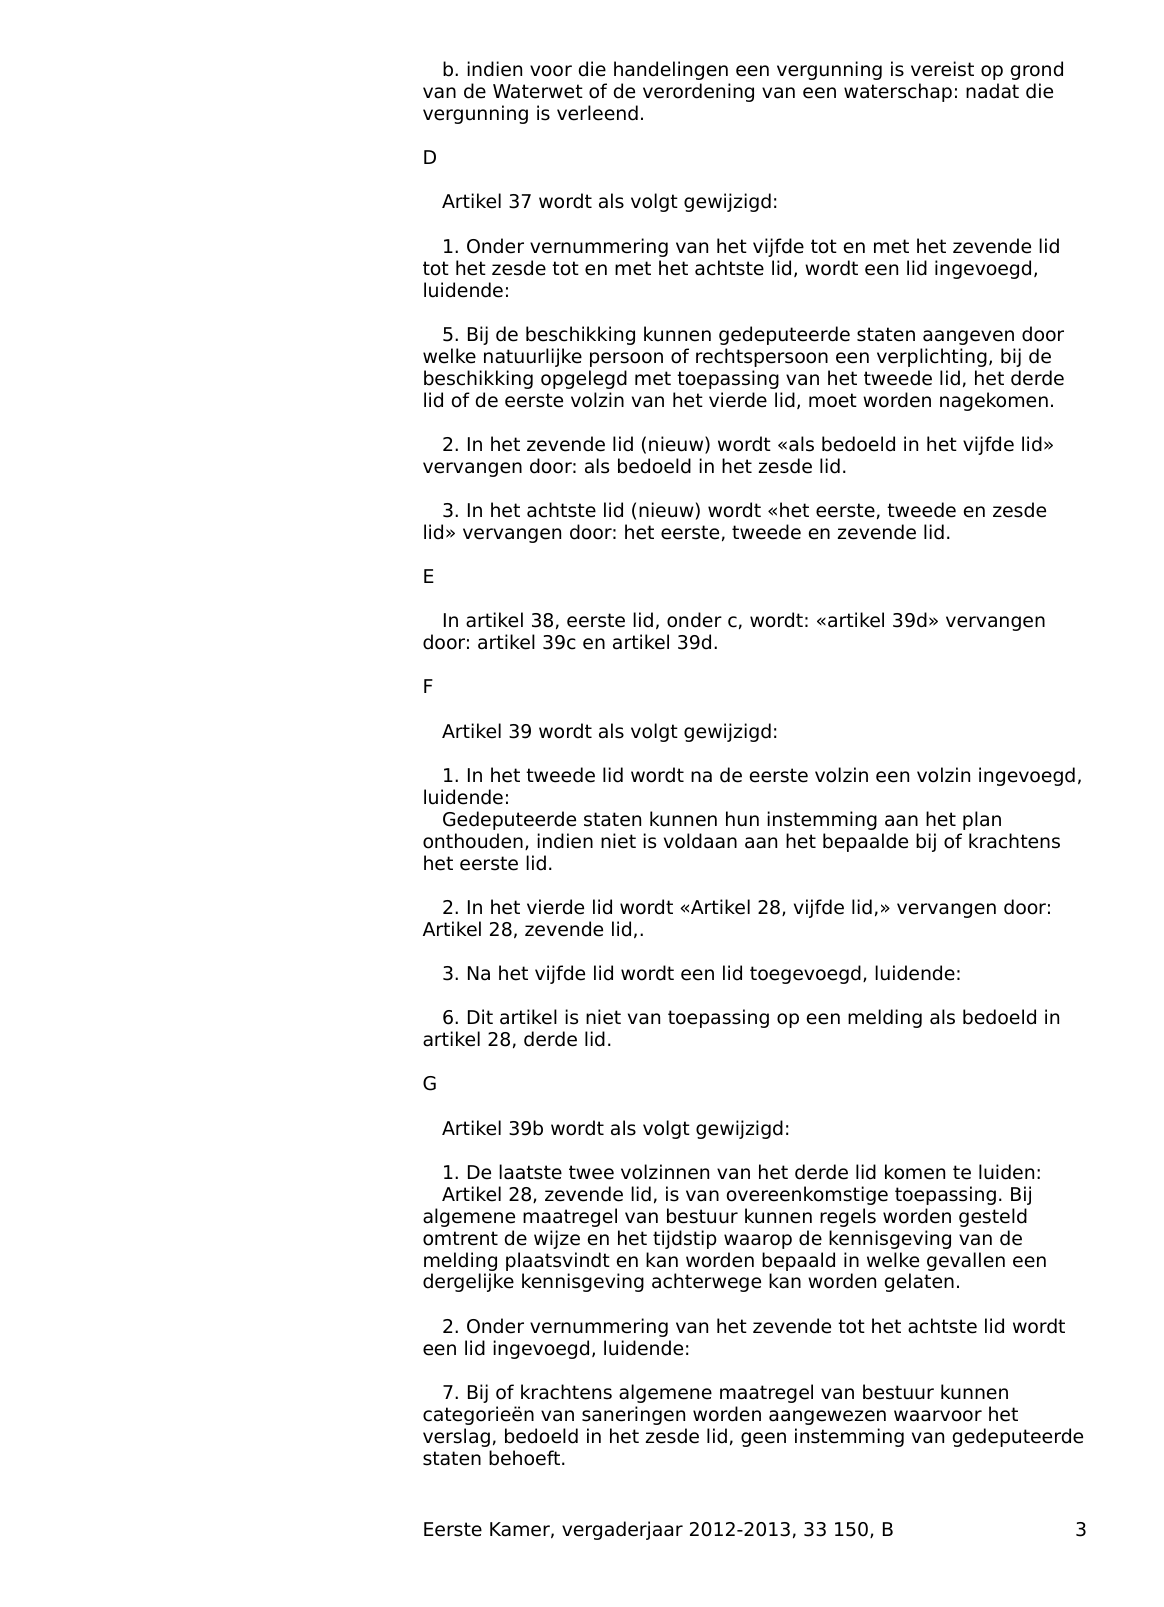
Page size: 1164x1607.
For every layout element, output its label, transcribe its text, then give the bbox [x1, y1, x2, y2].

text In artikel 38, eerste lid, onder c, wordt: «artikel 39d» vervangen door: artikel 39c en artikel 39d. [422, 610, 1087, 654]
text 6. Dit artikel is niet van toepassing op een melding als bedoeld in artikel 28, derde lid. [422, 1007, 1087, 1051]
text 3. Na het vijfde lid wordt een lid toegevoegd, luidende: [422, 963, 1087, 985]
text 1. De laatste twee volzinnen van het derde lid komen te luiden: [422, 1162, 1087, 1183]
text 7. Bij of krachtens algemene maatregel van bestuur kunnen categorieën van saneringen worden aangewezen waarvoor het verslag, bedoeld in het zesde lid, geen instemming van gedeputeerde staten behoeft. [422, 1382, 1087, 1470]
text Artikel 37 wordt als volgt gewijzigd: [422, 191, 1087, 213]
text D [422, 147, 1087, 169]
text G [422, 1073, 1087, 1095]
text 2. Onder vernummering van het zevende tot het achtste lid wordt een lid ingevoegd, luidende: [422, 1316, 1087, 1359]
text Artikel 28, zevende lid, is van overeenkomstige toepassing. Bij algemene maatregel van bestuur kunnen regels worden gesteld omtrent de wijze en het tijdstip waarop de kennisgeving van de melding plaatsvindt en kan worden bepaald in welke gevallen een dergelijke kennisgeving achterwege kan worden gelaten. [422, 1183, 1087, 1293]
text 3. In het achtste lid (nieuw) wordt «het eerste, tweede en zesde lid» vervangen door: het eerste, tweede en zevende lid. [422, 500, 1087, 544]
text b. indien voor die handelingen een vergunning is vereist op grond van de Waterwet of de verordening van een waterschap: nadat die vergunning is verleend. [422, 59, 1087, 125]
text Artikel 39b wordt als volgt gewijzigd: [422, 1117, 1087, 1139]
text F [422, 676, 1087, 698]
text 1. In het tweede lid wordt na de eerste volzin een volzin ingevoegd, luidende: [422, 765, 1087, 809]
text Gedeputeerde staten kunnen hun instemming aan het plan onthouden, indien niet is voldaan aan het bepaalde bij of krachtens het eerste lid. [422, 809, 1087, 874]
text 2. In het zevende lid (nieuw) wordt «als bedoeld in het vijfde lid» vervangen door: als bedoeld in het zesde lid. [422, 434, 1087, 478]
text 5. Bij de beschikking kunnen gedeputeerde staten aangeven door welke natuurlijke persoon of rechtspersoon een verplichting, bij de beschikking opgelegd met toepassing van het tweede lid, het derde lid of de eerste volzin van het vierde lid, moet worden nagekomen. [422, 324, 1087, 412]
text Artikel 39 wordt als volgt gewijzigd: [422, 721, 1087, 742]
text E [422, 566, 1087, 588]
text 1. Onder vernummering van het vijfde tot en met het zevende lid tot het zesde tot en met het achtste lid, wordt een lid ingevoegd, luidende: [422, 236, 1087, 301]
text 2. In het vierde lid wordt «Artikel 28, vijfde lid,» vervangen door: Artikel 28, zevende lid,. [422, 897, 1087, 941]
